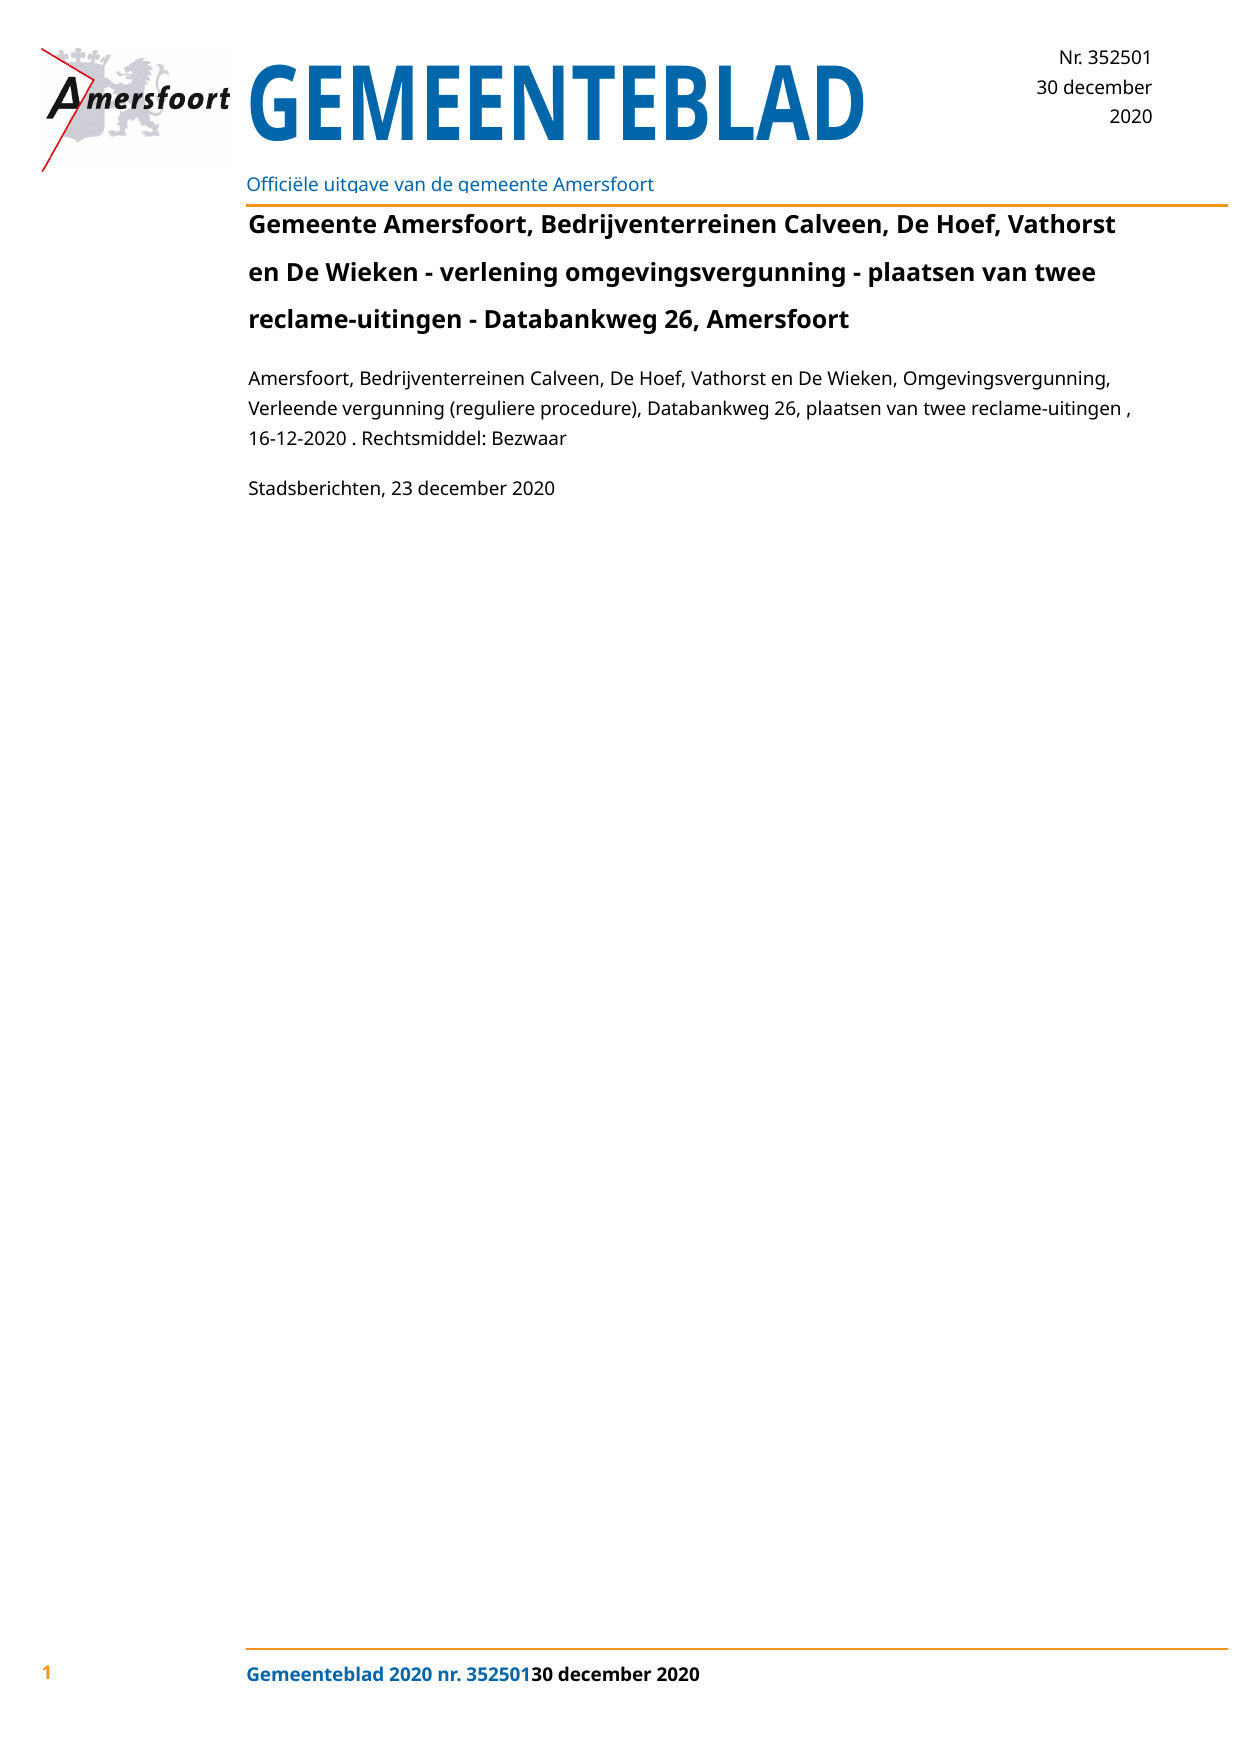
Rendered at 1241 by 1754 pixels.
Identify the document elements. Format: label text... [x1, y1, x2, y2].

picture [41, 47, 231, 172]
text Gemeente Amersfoort, Bedrijventerreinen Calveen, De Hoef, Vathorst en De Wieken - verlening omgevingsvergunning - plaatsen van twee reclame-uitingen - Databankweg 26, Amersfoort [248, 207, 1152, 336]
text Stadsberichten, 23 december 2020 [248, 475, 1152, 501]
text Amersfoort, Bedrijventerreinen Calveen, De Hoef, Vathorst en De Wieken, Omgevingsvergunning, Verleende vergunning (reguliere procedure), Databankweg 26, plaatsen van twee reclame-uitingen , 16-12-2020 . Rechtsmiddel: Bezwaar [248, 366, 1152, 450]
